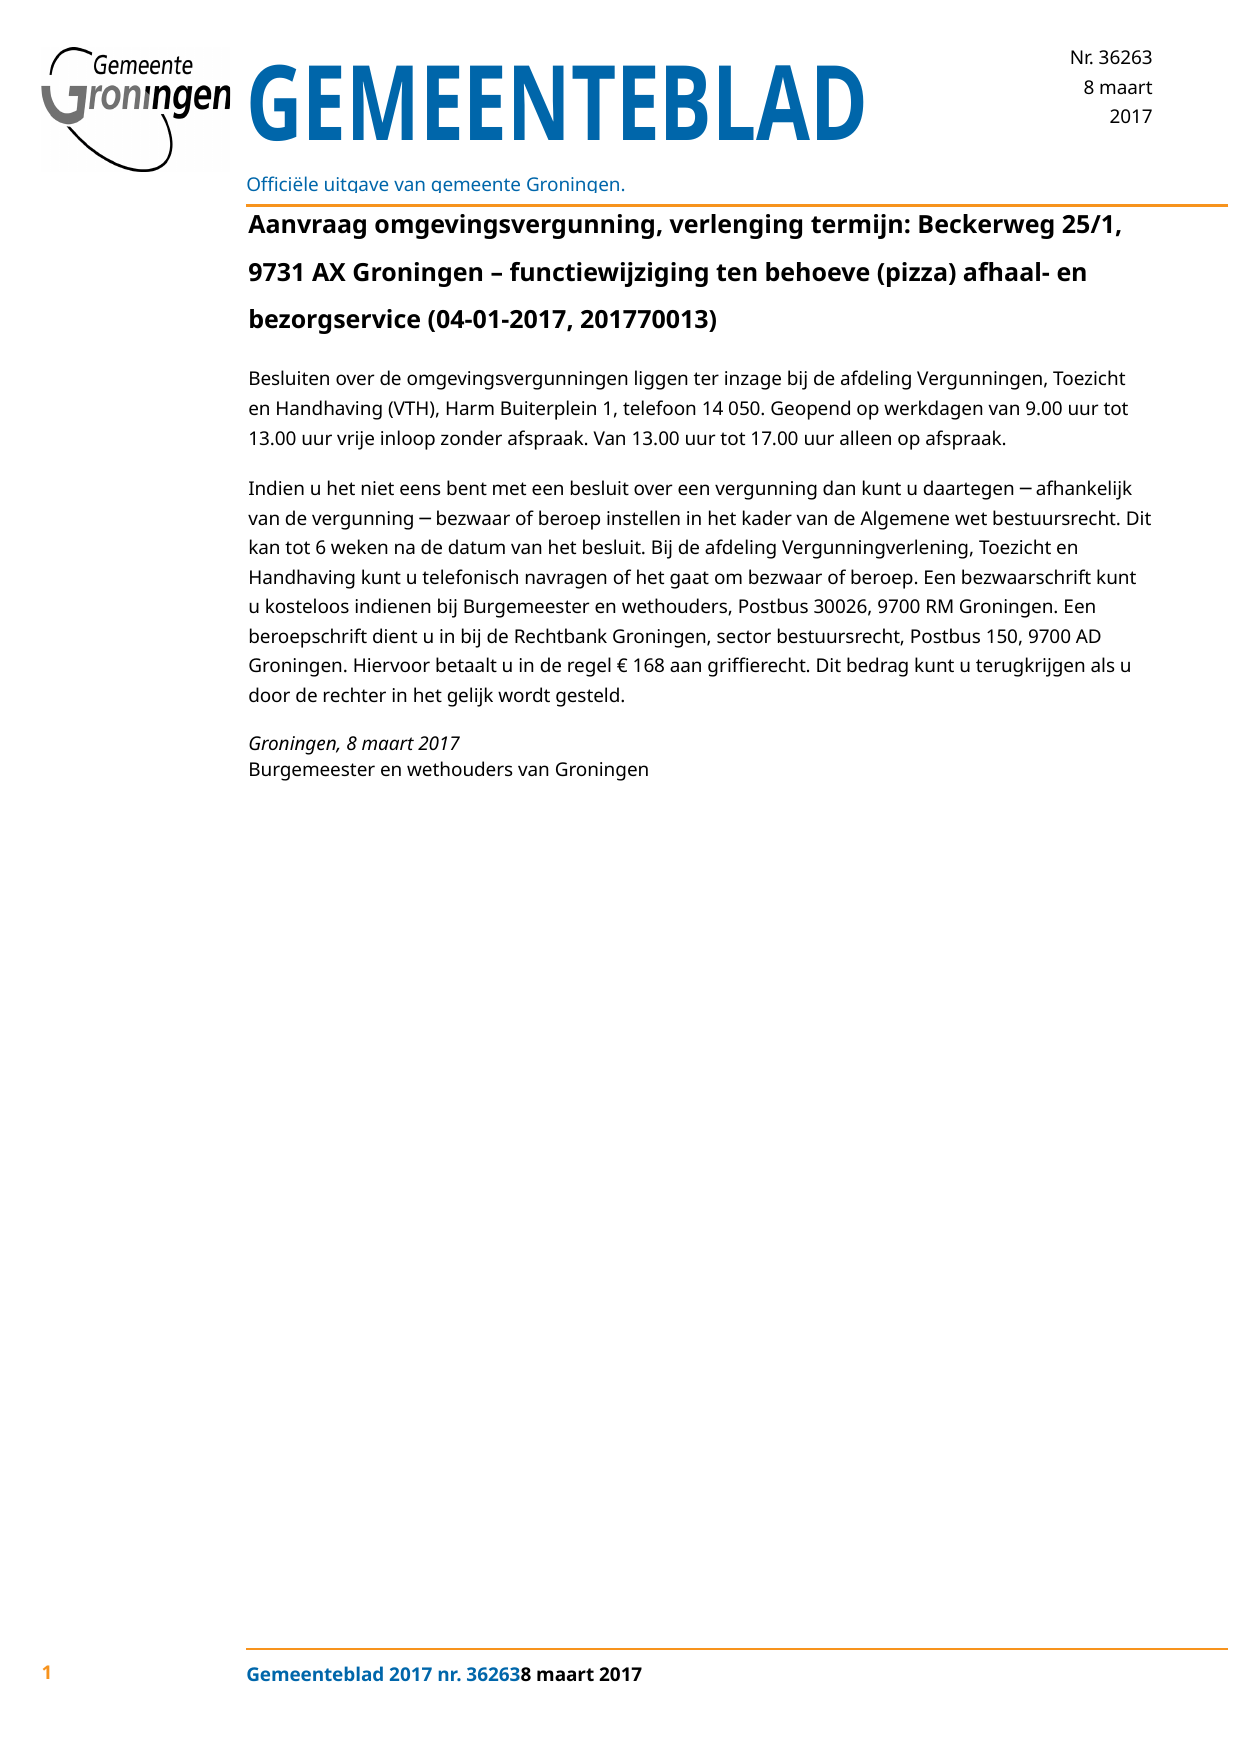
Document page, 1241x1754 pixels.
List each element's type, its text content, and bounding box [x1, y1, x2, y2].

text Aanvraag omgevingsvergunning, verlenging termijn: Beckerweg 25/1, 9731 AX Groningen – functiewijziging ten behoeve (pizza) afhaal- en bezorgservice (04-01-2017, 201770013) [248, 207, 1152, 336]
picture [41, 47, 231, 172]
text Burgemeester en wethouders van Groningen [248, 756, 1152, 781]
text Besluiten over de omgevingsvergunningen liggen ter inzage bij de afdeling Vergunningen, Toezicht en Handhaving (VTH), Harm Buiterplein 1, telefoon 14 050. Geopend op werkdagen van 9.00 uur tot 13.00 uur vrije inloop zonder afspraak. Van 13.00 uur tot 17.00 uur alleen op afspraak. [248, 366, 1152, 450]
text Indien u het niet eens bent met een besluit over een vergunning dan kunt u daartegen ─ afhankelijk van de vergunning ─ bezwaar of beroep instellen in het kader van de Algemene wet bestuursrecht. Dit kan tot 6 weken na de datum van het besluit. Bij de afdeling Vergunningverlening, Toezicht en Handhaving kunt u telefonisch navragen of het gaat om bezwaar of beroep. Een bezwaarschrift kunt u kosteloos indienen bij Burgemeester en wethouders, Postbus 30026, 9700 RM Groningen. Een beroepschrift dient u in bij de Rechtbank Groningen, sector bestuursrecht, Postbus 150, 9700 AD Groningen. Hiervoor betaalt u in de regel € 168 aan griffierecht. Dit bedrag kunt u terugkrijgen als u door de rechter in het gelijk wordt gesteld. [248, 475, 1152, 708]
text Groningen, 8 maart 2017 [248, 730, 1152, 756]
